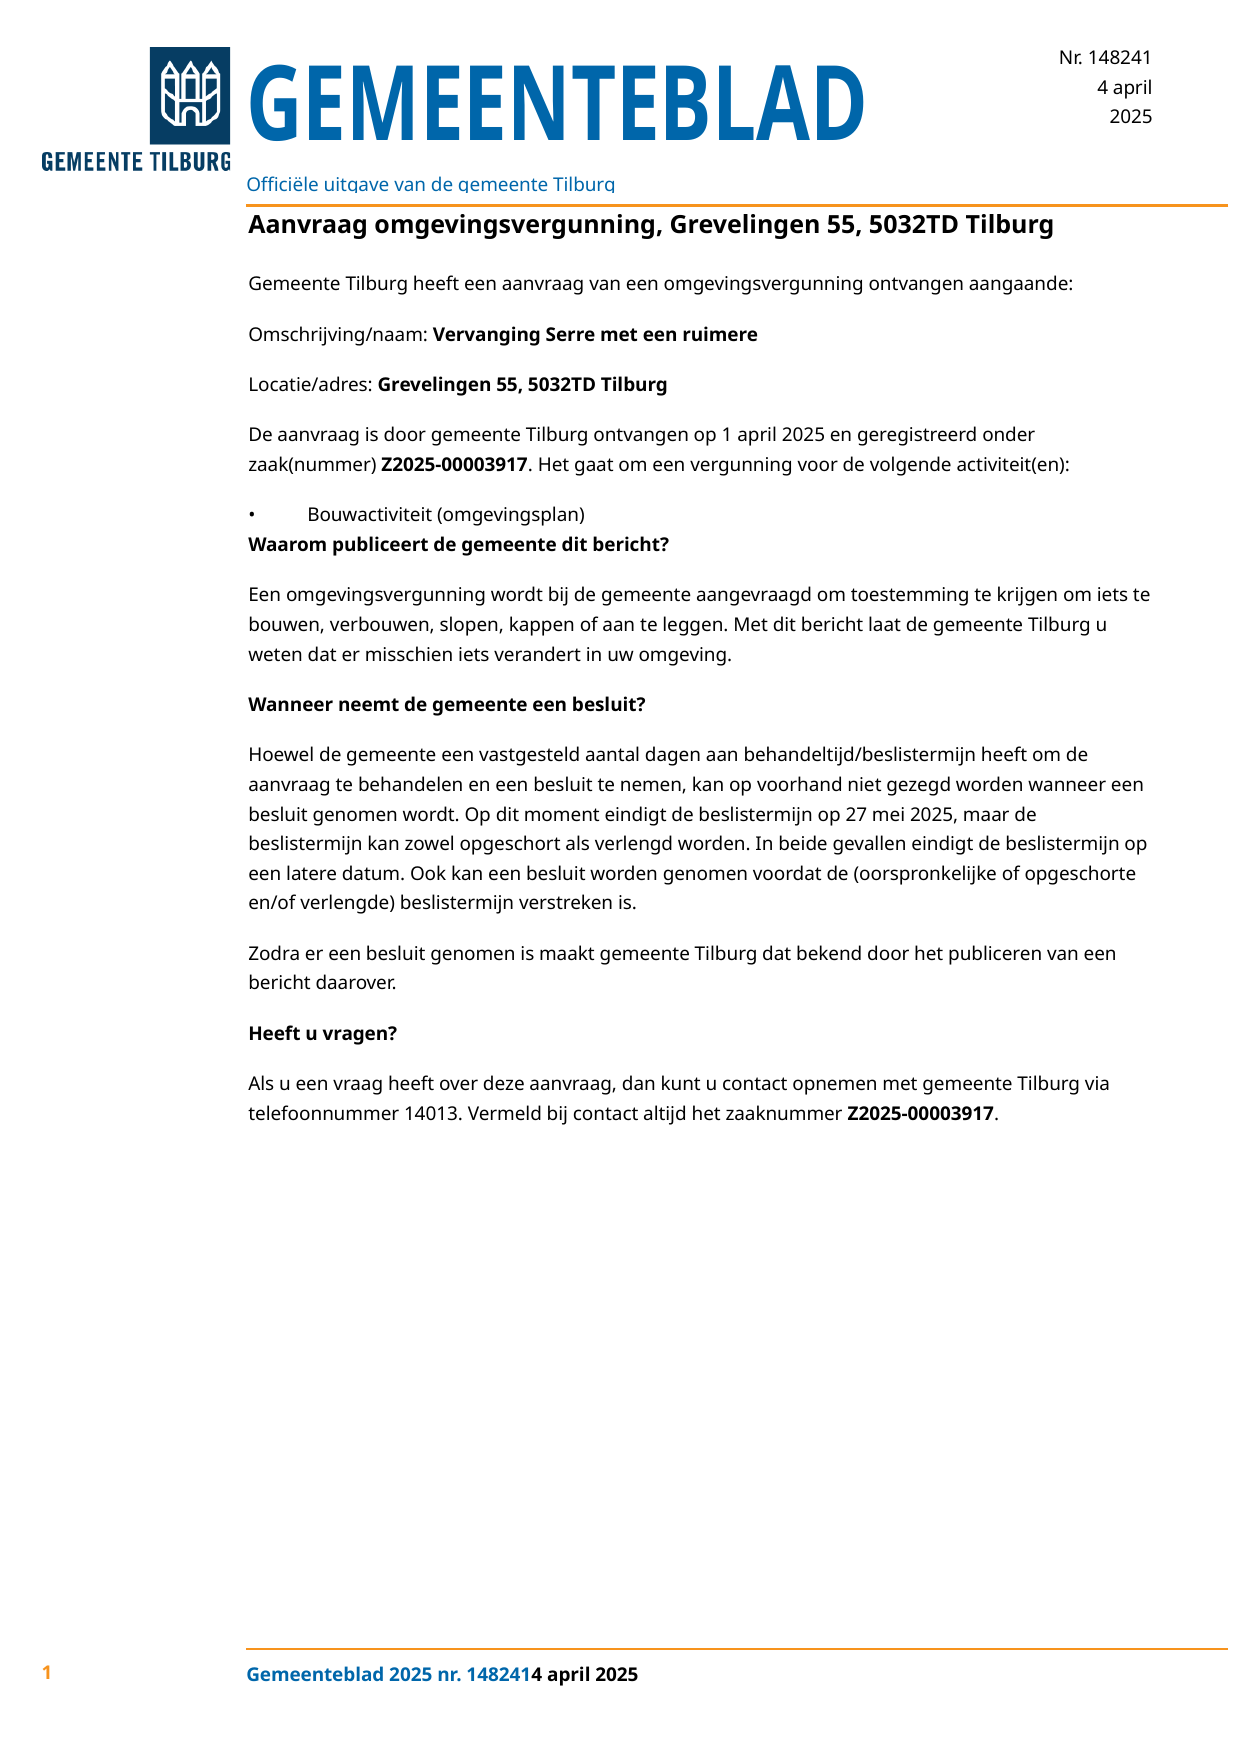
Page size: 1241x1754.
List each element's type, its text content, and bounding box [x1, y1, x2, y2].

picture [41, 47, 231, 172]
text Wanneer neemt de gemeente een besluit? [248, 691, 1152, 717]
text Heeft u vragen? [248, 1020, 1152, 1046]
text Als u een vraag heeft over deze aanvraag, dan kunt u contact opnemen met gemeente Tilburg via telefoonnummer 14013. Vermeld bij contact altijd het zaaknummer Z2025-00003917. [248, 1070, 1152, 1126]
list Bouwactiviteit (omgevingsplan) [248, 502, 1152, 527]
text Hoewel de gemeente een vastgesteld aantal dagen aan behandeltijd/beslistermijn heeft om de aanvraag te behandelen en een besluit te nemen, kan op voorhand niet gezegd worden wanneer een besluit genomen wordt. Op dit moment eindigt de beslistermijn op 27 mei 2025, maar de beslistermijn kan zowel opgeschort als verlengd worden. In beide gevallen eindigt de beslistermijn op een latere datum. Ook kan een besluit worden genomen voordat de (oorspronkelijke of opgeschorte en/of verlengde) beslistermijn verstreken is. [248, 742, 1152, 915]
text Omschrijving/naam: Vervanging Serre met een ruimere [248, 321, 1152, 346]
text Waarom publiceert de gemeente dit bericht? [248, 531, 1152, 557]
text Zodra er een besluit genomen is maakt gemeente Tilburg dat bekend door het publiceren van een bericht daarover. [248, 940, 1152, 995]
text De aanvraag is door gemeente Tilburg ontvangen op 1 april 2025 en geregistreerd onder zaak(nummer) Z2025-00003917. Het gaat om een vergunning voor de volgende activiteit(en): [248, 422, 1152, 477]
text Aanvraag omgevingsvergunning, Grevelingen 55, 5032TD Tilburg [248, 207, 1152, 241]
text Locatie/adres: Grevelingen 55, 5032TD Tilburg [248, 371, 1152, 397]
text Een omgevingsvergunning wordt bij de gemeente aangevraagd om toestemming te krijgen om iets te bouwen, verbouwen, slopen, kappen of aan te leggen. Met dit bericht laat de gemeente Tilburg u weten dat er misschien iets verandert in uw omgeving. [248, 582, 1152, 666]
text Gemeente Tilburg heeft een aanvraag van een omgevingsvergunning ontvangen aangaande: [248, 270, 1152, 296]
